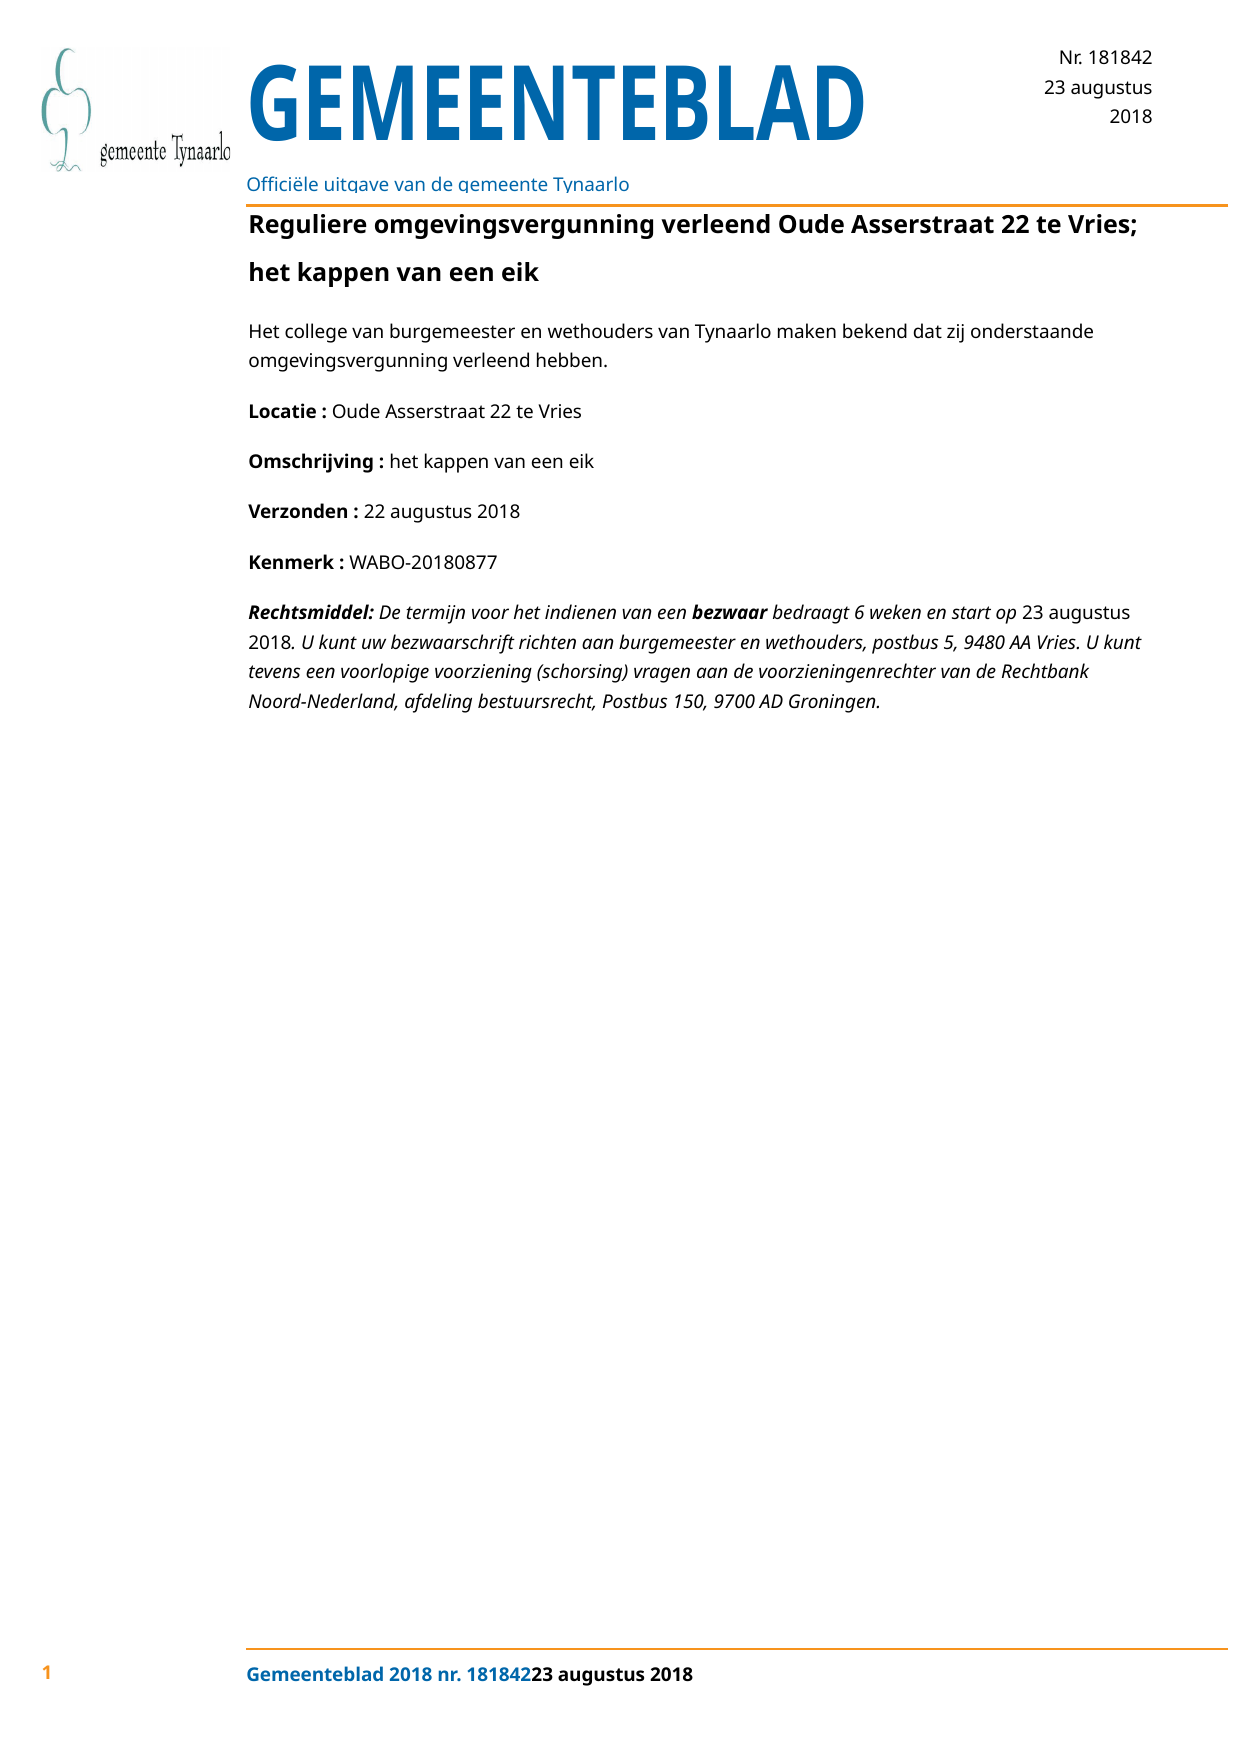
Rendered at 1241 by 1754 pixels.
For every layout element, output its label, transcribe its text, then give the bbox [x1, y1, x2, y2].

text Kenmerk : WABO-20180877 [248, 549, 1152, 575]
text Omschrijving : het kappen van een eik [248, 448, 1152, 474]
text Locatie : Oude Asserstraat 22 te Vries [248, 398, 1152, 424]
text Het college van burgemeester en wethouders van Tynaarlo maken bekend dat zij onderstaande omgevingsvergunning verleend hebben. [248, 318, 1152, 373]
text Reguliere omgevingsvergunning verleend Oude Asserstraat 22 te Vries; het kappen van een eik [248, 207, 1152, 288]
picture [41, 47, 231, 172]
text Rechtsmiddel: De termijn voor het indienen van een bezwaar bedraagt 6 weken en start op 23 augustus 2018. U kunt uw bezwaarschrift richten aan burgemeester en wethouders, postbus 5, 9480 AA Vries. U kunt tevens een voorlopige voorziening (schorsing) vragen aan de voorzieningenrechter van de Rechtbank Noord-Nederland, afdeling bestuursrecht, Postbus 150, 9700 AD Groningen. [248, 599, 1152, 714]
text Verzonden : 22 augustus 2018 [248, 499, 1152, 524]
